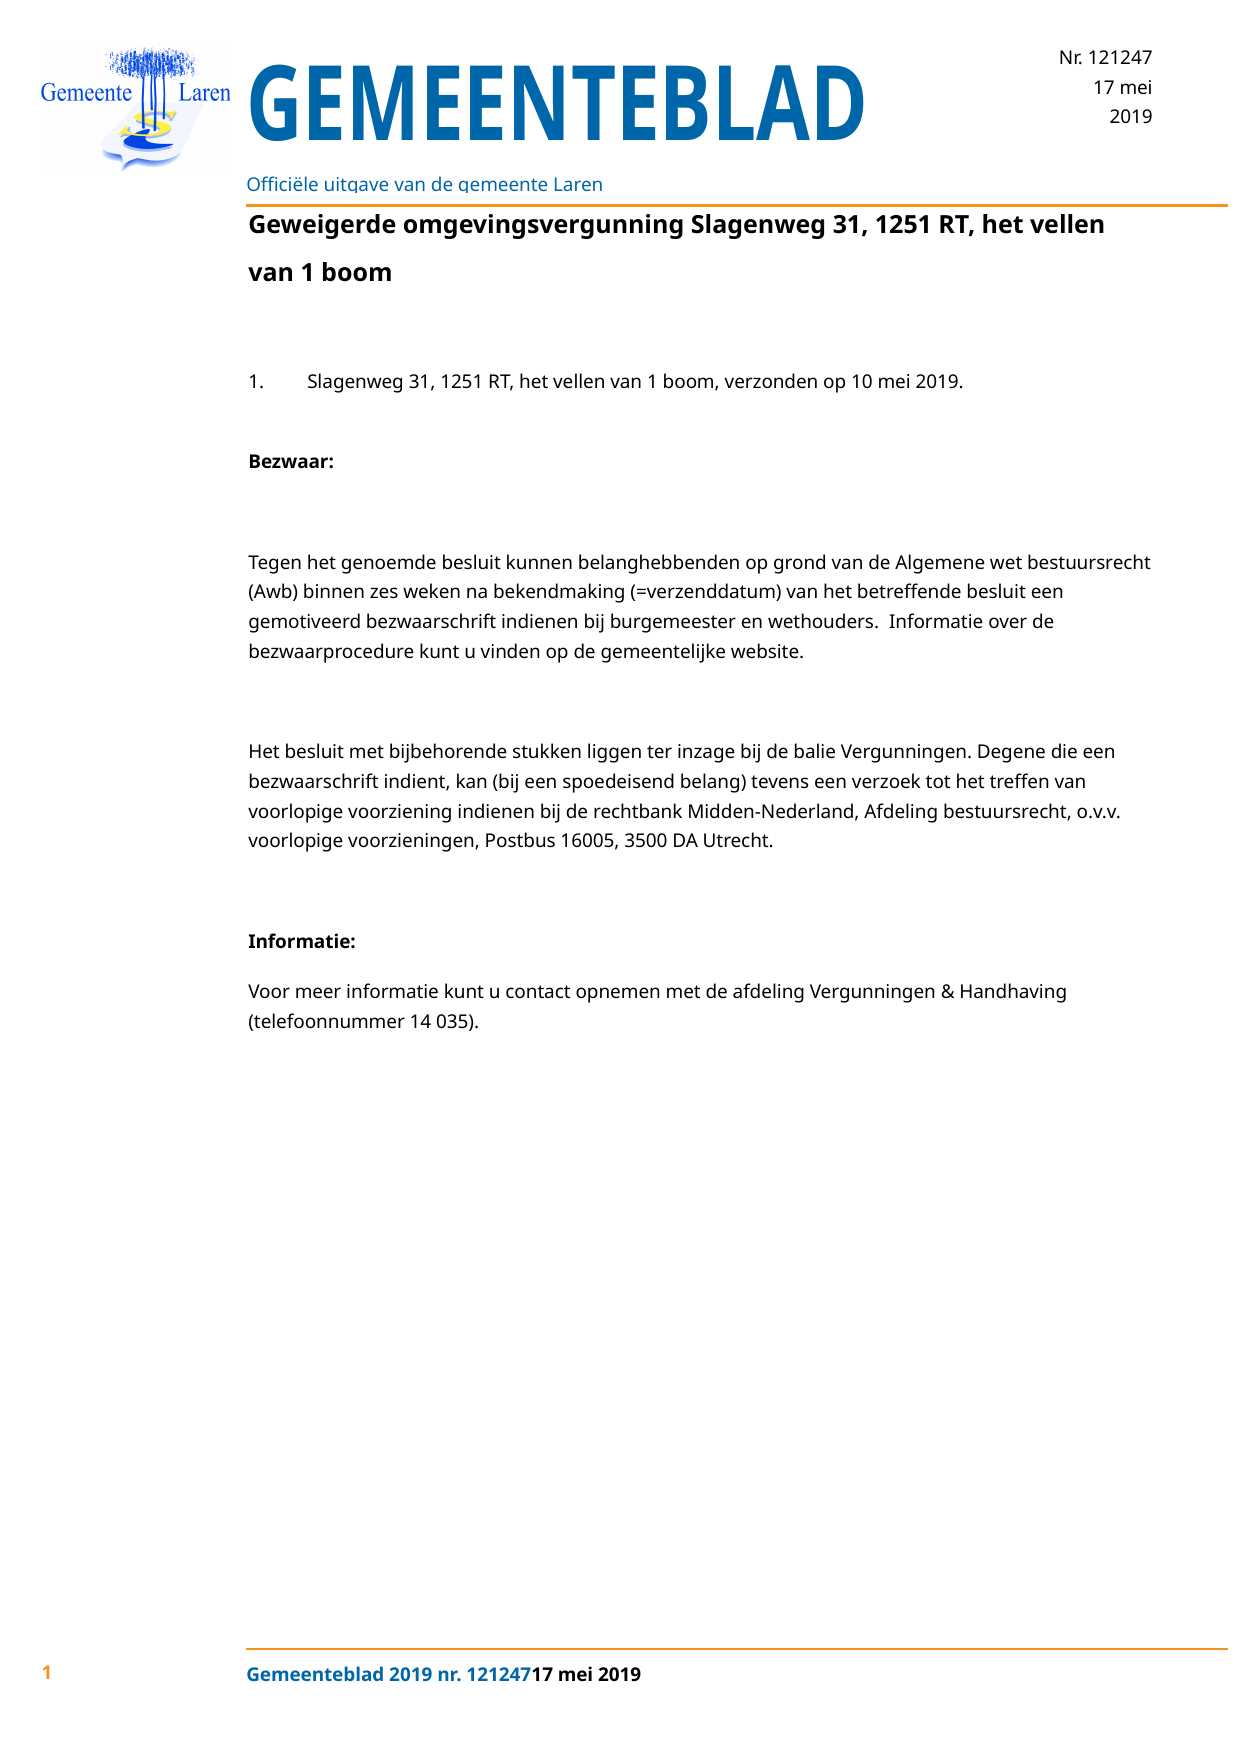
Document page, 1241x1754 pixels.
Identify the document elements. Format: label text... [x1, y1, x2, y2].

picture [41, 47, 231, 172]
text Bezwaar: [248, 448, 1152, 474]
text Informatie: [248, 928, 1152, 954]
text Voor meer informatie kunt u contact opnemen met de afdeling Vergunningen & Handhaving (telefoonnummer 14 035). [248, 979, 1152, 1034]
text Geweigerde omgevingsvergunning Slagenweg 31, 1251 RT, het vellen van 1 boom [248, 207, 1152, 288]
text Het besluit met bijbehorende stukken liggen ter inzage bij de balie Vergunningen. Degene die een bezwaarschrift indient, kan (bij een spoedeisend belang) tevens een verzoek tot het treffen van voorlopige voorziening indienen bij de rechtbank Midden-Nederland, Afdeling bestuursrecht, o.v.v. voorlopige voorzieningen, Postbus 16005, 3500 DA Utrecht. [248, 739, 1152, 853]
list Slagenweg 31, 1251 RT, het vellen van 1 boom, verzonden op 10 mei 2019. [248, 368, 1152, 394]
text Tegen het genoemde besluit kunnen belanghebbenden op grond van de Algemene wet bestuursrecht (Awb) binnen zes weken na bekendmaking (=verzenddatum) van het betreffende besluit een gemotiveerd bezwaarschrift indienen bij burgemeester en wethouders. Informatie over de bezwaarprocedure kunt u vinden op de gemeentelijke website. [248, 549, 1152, 664]
